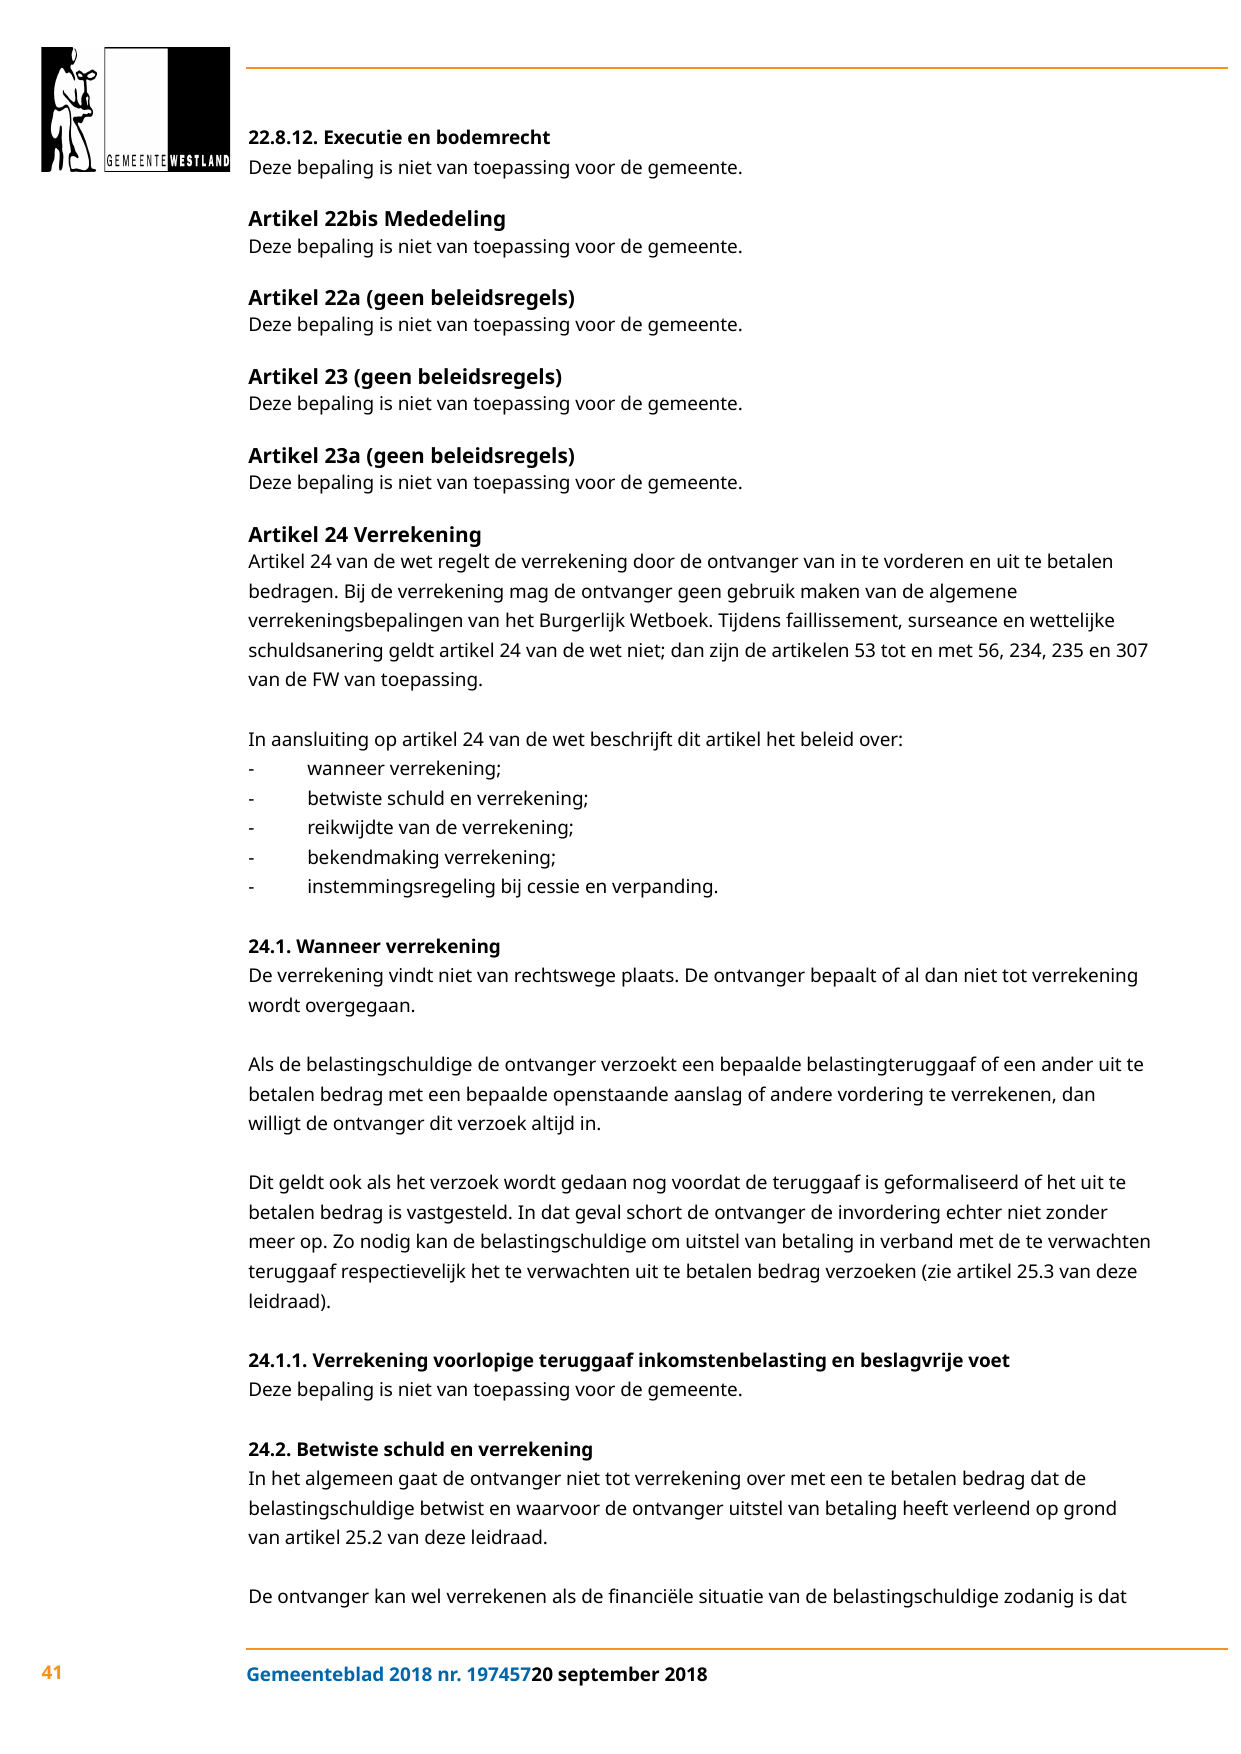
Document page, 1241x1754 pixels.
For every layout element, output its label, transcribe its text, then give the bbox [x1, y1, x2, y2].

text Artikel 24 van de wet regelt de verrekening door de ontvanger van in te vorderen en uit te betalen bedragen. Bij de verrekening mag de ontvanger geen gebruik maken van de algemene verrekeningsbepalingen van het Burgerlijk Wetboek. Tijdens faillissement, surseance en wettelijke schuldsanering geldt artikel 24 van de wet niet; dan zijn de artikelen 53 tot en met 56, 234, 235 en 307 van de FW van toepassing. [248, 548, 1152, 692]
text De verrekening vindt niet van rechtswege plaats. De ontvanger bepaalt of al dan niet tot verrekening wordt overgegaan. [248, 962, 1152, 1018]
list wanneer verrekening; [248, 755, 1152, 781]
text Deze bepaling is niet van toepassing voor de gemeente. [248, 154, 1152, 180]
text Artikel 22bis Mededeling [248, 204, 1152, 233]
text Deze bepaling is niet van toepassing voor de gemeente. [248, 312, 1152, 337]
text Deze bepaling is niet van toepassing voor de gemeente. [248, 391, 1152, 416]
text 24.1.1. Verrekening voorlopige teruggaaf inkomstenbelasting en beslagvrije voet [248, 1347, 1152, 1373]
text Artikel 23 (geen beleidsregels) [248, 362, 1152, 391]
list betwiste schuld en verrekening; [248, 785, 1152, 811]
text Artikel 23a (geen beleidsregels) [248, 441, 1152, 469]
list reikwijdte van de verrekening; [248, 814, 1152, 840]
text Deze bepaling is niet van toepassing voor de gemeente. [248, 469, 1152, 495]
text Als de belastingschuldige de ontvanger verzoekt een bepaalde belastingteruggaaf of een ander uit te betalen bedrag met een bepaalde openstaande aanslag of andere vordering te verrekenen, dan willigt de ontvanger dit verzoek altijd in. [248, 1051, 1152, 1136]
text 24.2. Betwiste schuld en verrekening [248, 1436, 1152, 1461]
text Deze bepaling is niet van toepassing voor de gemeente. [248, 1377, 1152, 1402]
text In het algemeen gaat de ontvanger niet tot verrekening over met een te betalen bedrag dat de belastingschuldige betwist en waarvoor de ontvanger uitstel van betaling heeft verleend op grond van artikel 25.2 van deze leidraad. [248, 1465, 1152, 1550]
list instemmingsregeling bij cessie en verpanding. [248, 874, 1152, 899]
text 22.8.12. Executie en bodemrecht [248, 124, 1152, 150]
picture [41, 47, 231, 172]
text Deze bepaling is niet van toepassing voor de gemeente. [248, 233, 1152, 258]
text Dit geldt ook als het verzoek wordt gedaan nog voordat de teruggaaf is geformaliseerd of het uit te betalen bedrag is vastgesteld. In dat geval schort de ontvanger de invordering echter niet zonder meer op. Zo nodig kan de belastingschuldige om uitstel van betaling in verband met de te verwachten teruggaaf respectievelijk het te verwachten uit te betalen bedrag verzoeken (zie artikel 25.3 van deze leidraad). [248, 1169, 1152, 1313]
text Artikel 22a (geen beleidsregels) [248, 283, 1152, 312]
text 24.1. Wanneer verrekening [248, 933, 1152, 958]
text De ontvanger kan wel verrekenen als de financiële situatie van de belastingschuldige zodanig is dat [248, 1584, 1152, 1609]
text Artikel 24 Verrekening [248, 520, 1152, 548]
list bekendmaking verrekening; [248, 844, 1152, 870]
text In aansluiting op artikel 24 van de wet beschrijft dit artikel het beleid over: [248, 726, 1152, 751]
